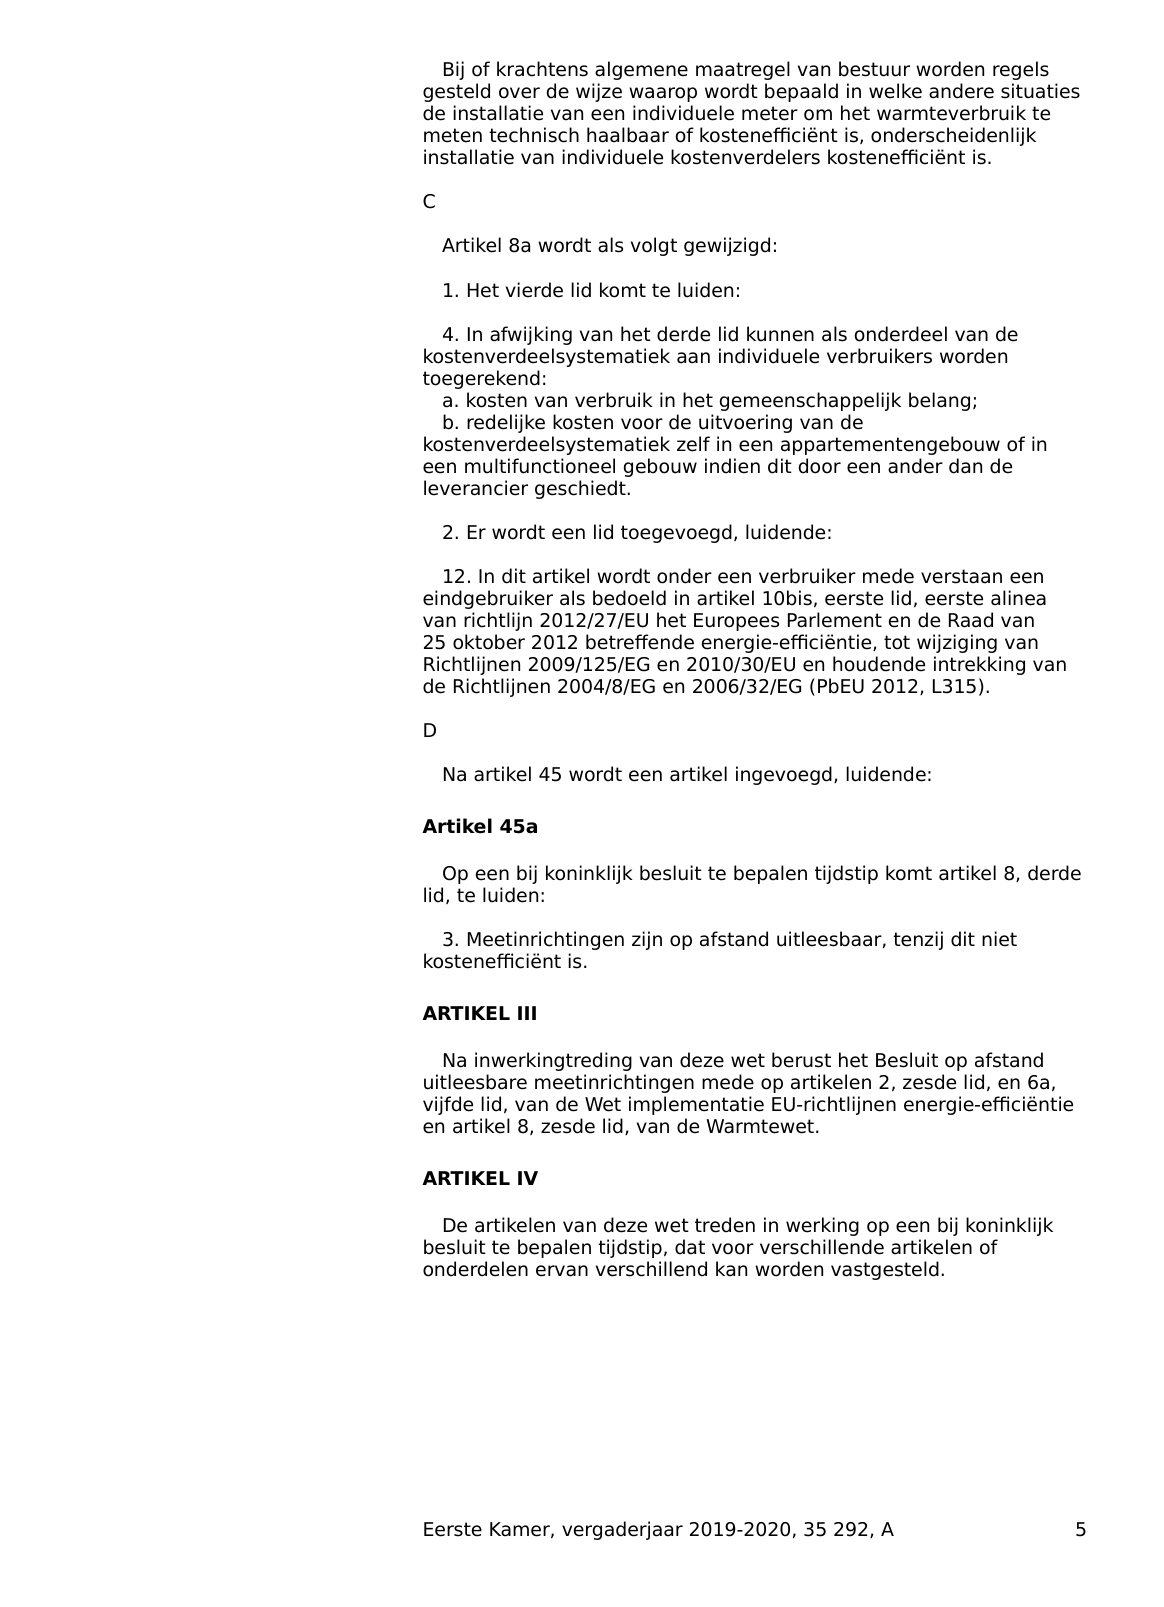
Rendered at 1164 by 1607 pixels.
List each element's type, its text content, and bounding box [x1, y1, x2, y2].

subtitle Artikel 45a [422, 816, 1087, 838]
text Bij of krachtens algemene maatregel van bestuur worden regels gesteld over de wijze waarop wordt bepaald in welke andere situaties de installatie van een individuele meter om het warmteverbruik te meten technisch haalbaar of kostenefficiënt is, onderscheidenlijk installatie van individuele kostenverdelers kostenefficiënt is. [422, 59, 1087, 169]
text a. kosten van verbruik in het gemeenschappelijk belang; [422, 389, 1087, 412]
text 12. In dit artikel wordt onder een verbruiker mede verstaan een eindgebruiker als bedoeld in artikel 10bis, eerste lid, eerste alinea van richtlijn 2012/27/EU het Europees Parlement en de Raad van 25 oktober 2012 betreffende energie-efficiëntie, tot wijziging van Richtlijnen 2009/125/EG en 2010/30/EU en houdende intrekking van de Richtlijnen 2004/8/EG en 2006/32/EG (PbEU 2012, L315). [422, 566, 1087, 698]
text De artikelen van deze wet treden in werking op een bij koninklijk besluit te bepalen tijdstip, dat voor verschillende artikelen of onderdelen ervan verschillend kan worden vastgesteld. [422, 1215, 1087, 1281]
text C [422, 191, 1087, 213]
text 3. Meetinrichtingen zijn op afstand uitleesbaar, tenzij dit niet kostenefficiënt is. [422, 929, 1087, 973]
text D [422, 720, 1087, 742]
text b. redelijke kosten voor de uitvoering van de kostenverdeelsystematiek zelf in een appartementengebouw of in een multifunctioneel gebouw indien dit door een ander dan de leverancier geschiedt. [422, 412, 1087, 499]
text 1. Het vierde lid komt te luiden: [422, 279, 1087, 301]
subtitle ARTIKEL III [422, 1003, 1087, 1025]
text Op een bij koninklijk besluit te bepalen tijdstip komt artikel 8, derde lid, te luiden: [422, 863, 1087, 907]
text Na inwerkingtreding van deze wet berust het Besluit op afstand uitleesbare meetinrichtingen mede op artikelen 2, zesde lid, en 6a, vijfde lid, van de Wet implementatie EU-richtlijnen energie-efficiëntie en artikel 8, zesde lid, van de Warmtewet. [422, 1050, 1087, 1138]
text 2. Er wordt een lid toegevoegd, luidende: [422, 522, 1087, 544]
subtitle ARTIKEL IV [422, 1168, 1087, 1190]
text Artikel 8a wordt als volgt gewijzigd: [422, 235, 1087, 257]
text Na artikel 45 wordt een artikel ingevoegd, luidende: [422, 764, 1087, 786]
text 4. In afwijking van het derde lid kunnen als onderdeel van de kostenverdeelsystematiek aan individuele verbruikers worden toegerekend: [422, 324, 1087, 389]
